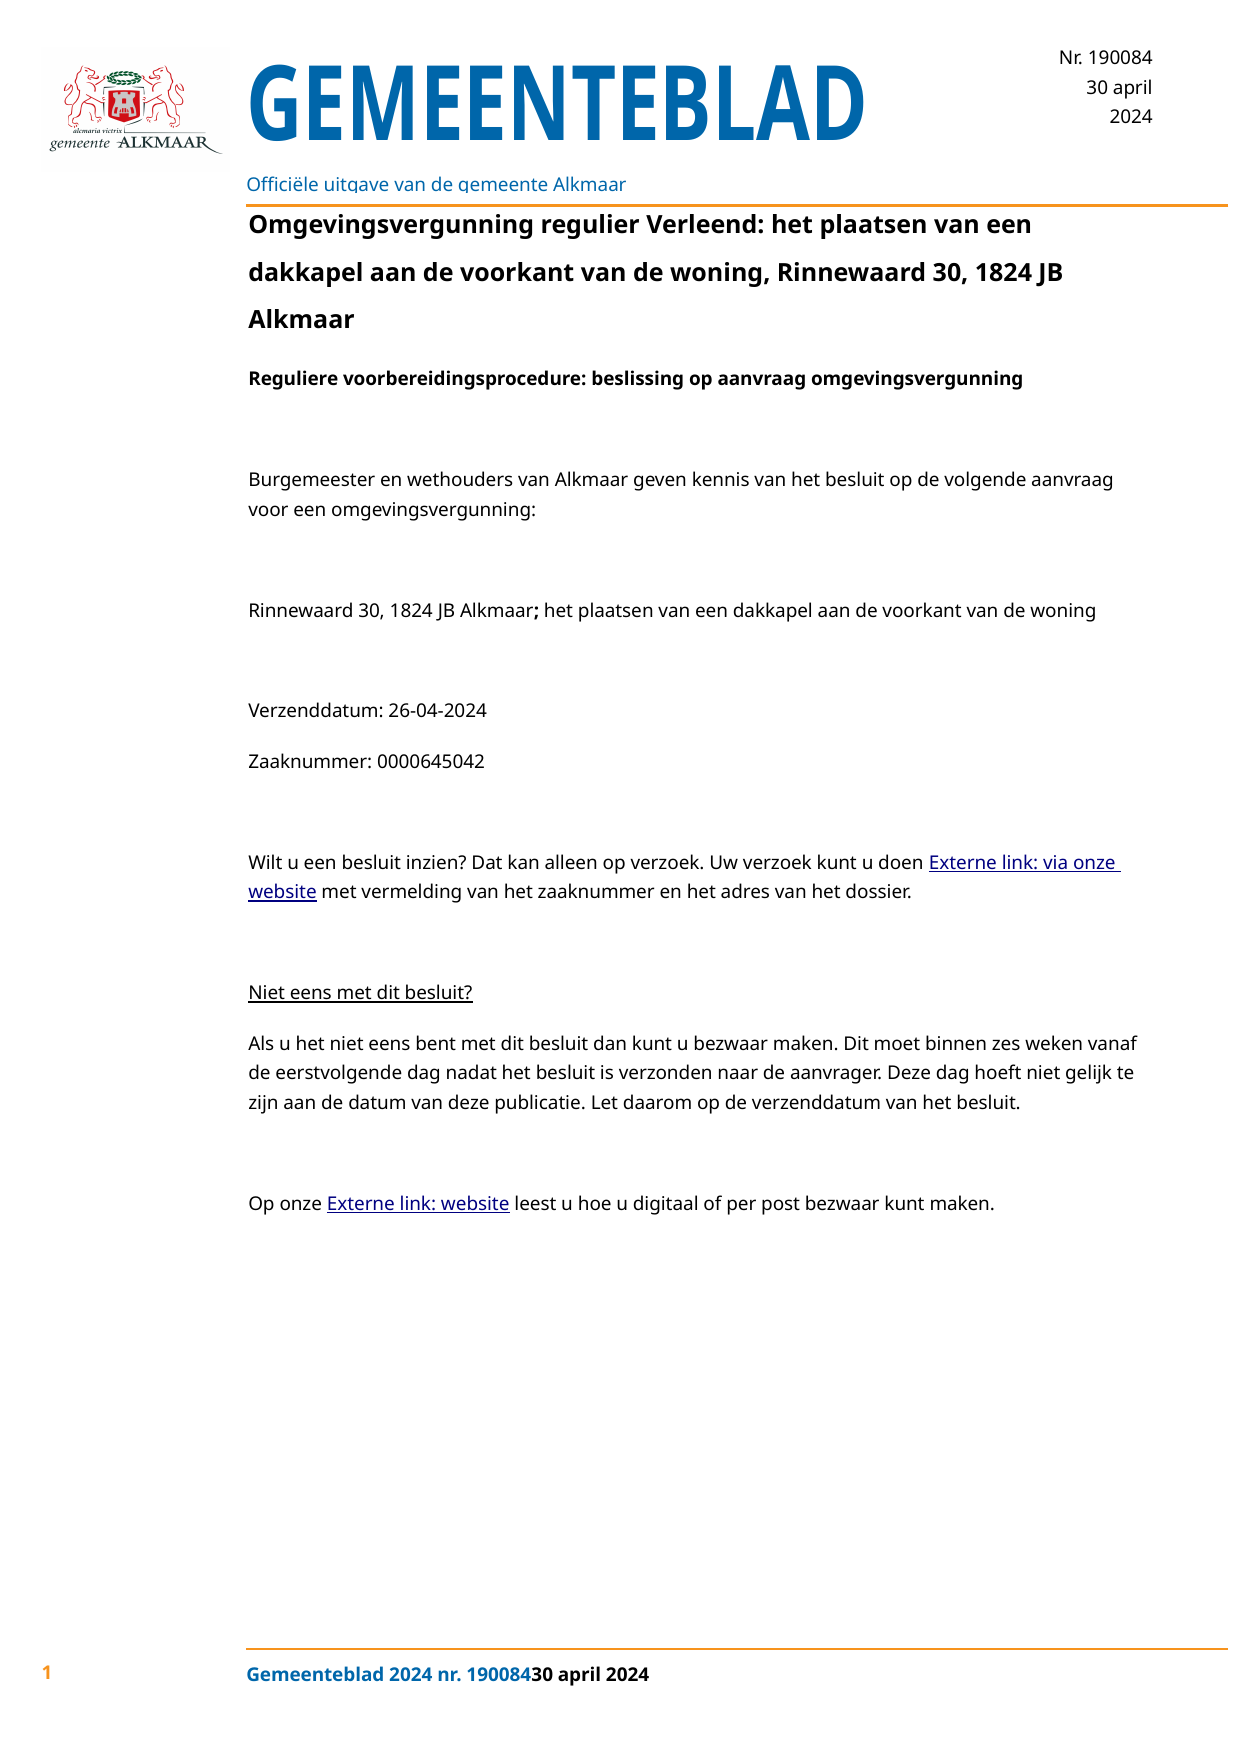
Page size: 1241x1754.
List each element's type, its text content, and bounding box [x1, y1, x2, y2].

text Reguliere voorbereidingsprocedure: beslissing op aanvraag omgevingsvergunning [248, 366, 1152, 391]
picture [41, 47, 231, 172]
text Op onze Externe link: website leest u hoe u digitaal of per post bezwaar kunt maken. [248, 1190, 1152, 1215]
text Omgevingsvergunning regulier Verleend: het plaatsen van een dakkapel aan de voorkant van de woning, Rinnewaard 30, 1824 JB Alkmaar [248, 207, 1152, 336]
text Als u het niet eens bent met dit besluit dan kunt u bezwaar maken. Dit moet binnen zes weken vanaf de eerstvolgende dag nadat het besluit is verzonden naar de aanvrager. Deze dag hoeft niet gelijk te zijn aan de datum van deze publicatie. Let daarom op de verzenddatum van het besluit. [248, 1030, 1152, 1114]
text Niet eens met dit besluit? [248, 979, 1152, 1005]
text Burgemeester en wethouders van Alkmaar geven kennis van het besluit op de volgende aanvraag voor een omgevingsvergunning: [248, 466, 1152, 522]
text Verzenddatum: 26-04-2024 [248, 698, 1152, 723]
text Wilt u een besluit inzien? Dat kan alleen op verzoek. Uw verzoek kunt u doen Externe link: via onze website met vermelding van het zaaknummer en het adres van het dossier. [248, 849, 1152, 904]
text Rinnewaard 30, 1824 JB Alkmaar; het plaatsen van een dakkapel aan de voorkant van de woning [248, 597, 1152, 622]
text Zaaknummer: 0000645042 [248, 748, 1152, 774]
